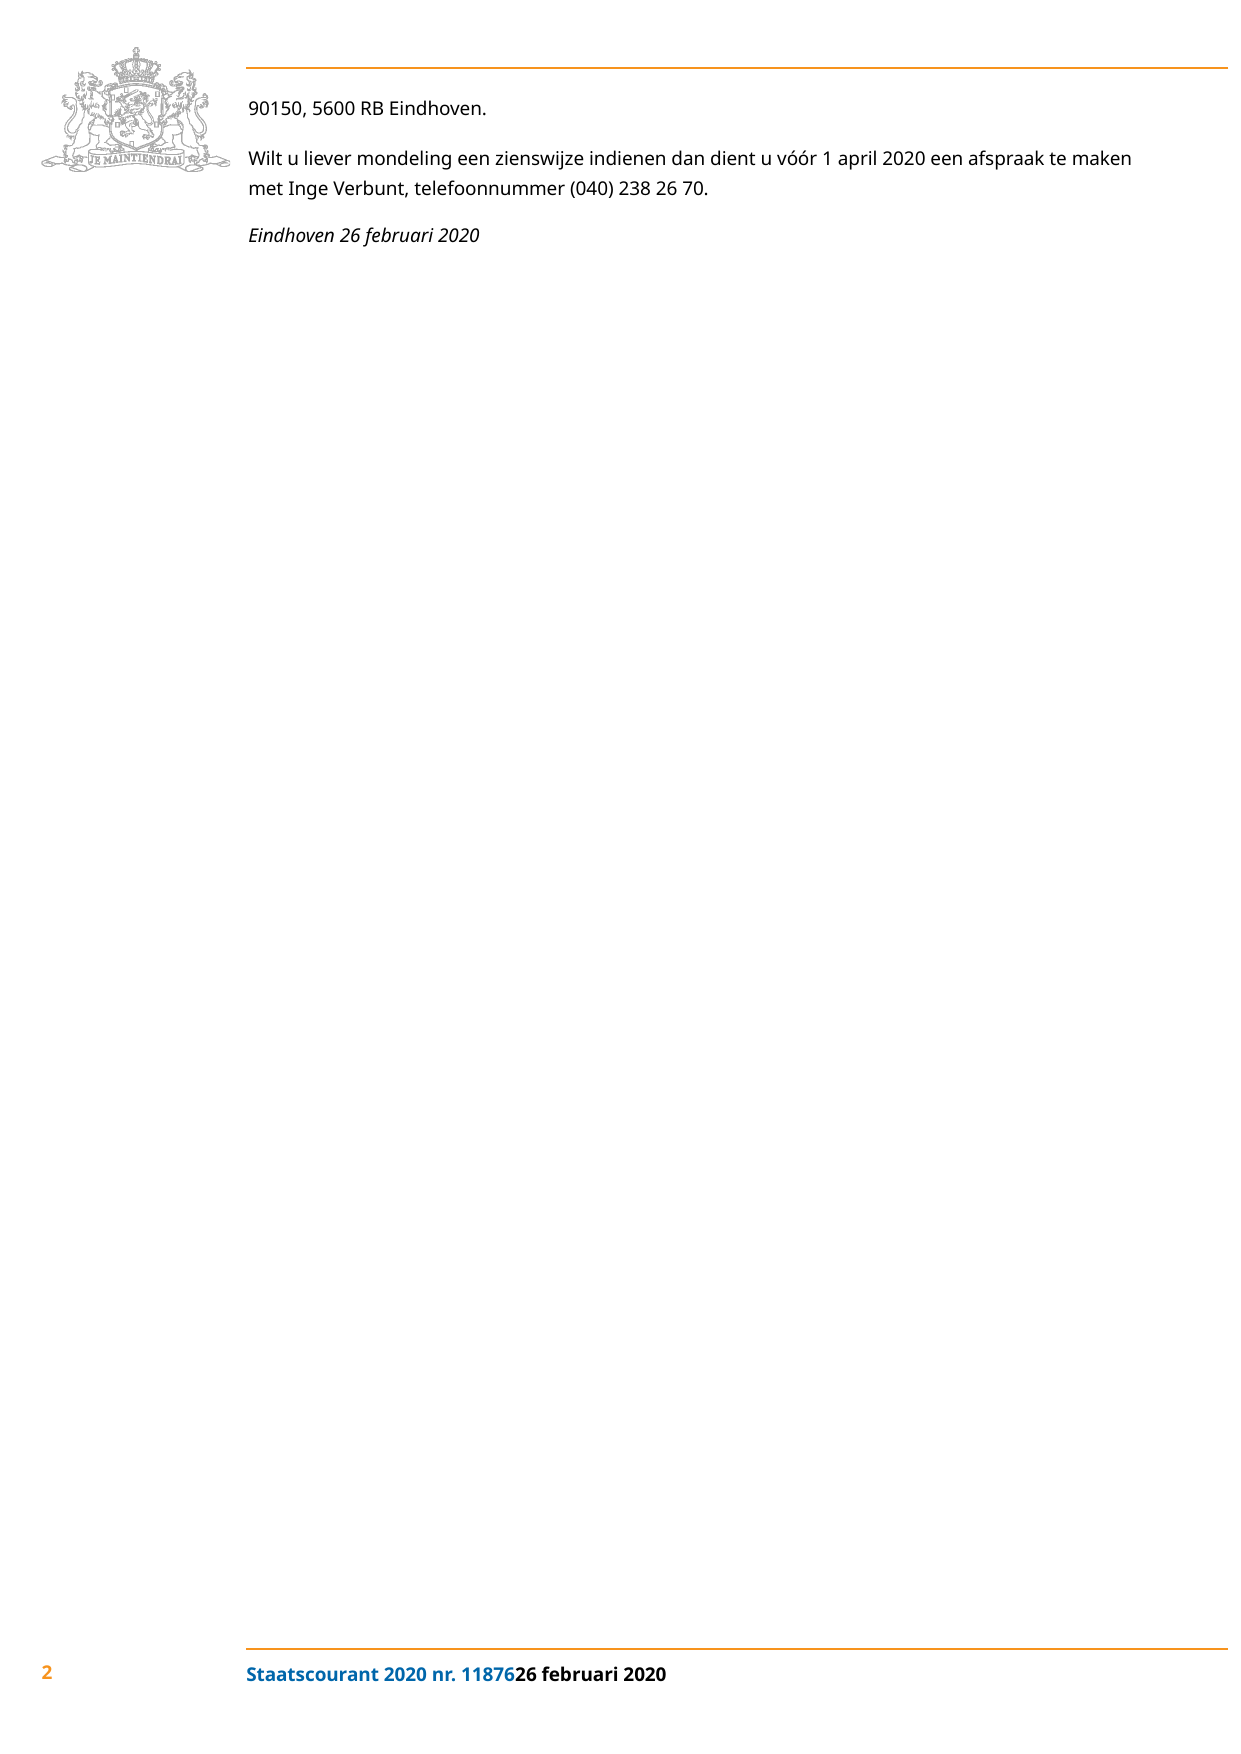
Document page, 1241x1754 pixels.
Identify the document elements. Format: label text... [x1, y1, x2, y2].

picture [41, 47, 231, 172]
text Eindhoven 26 februari 2020 [248, 223, 1152, 248]
text Wilt u liever mondeling een zienswijze indienen dan dient u vóór 1 april 2020 een afspraak te maken met Inge Verbunt, telefoonnummer (040) 238 26 70. [248, 145, 1152, 201]
text 90150, 5600 RB Eindhoven. [248, 95, 1152, 121]
